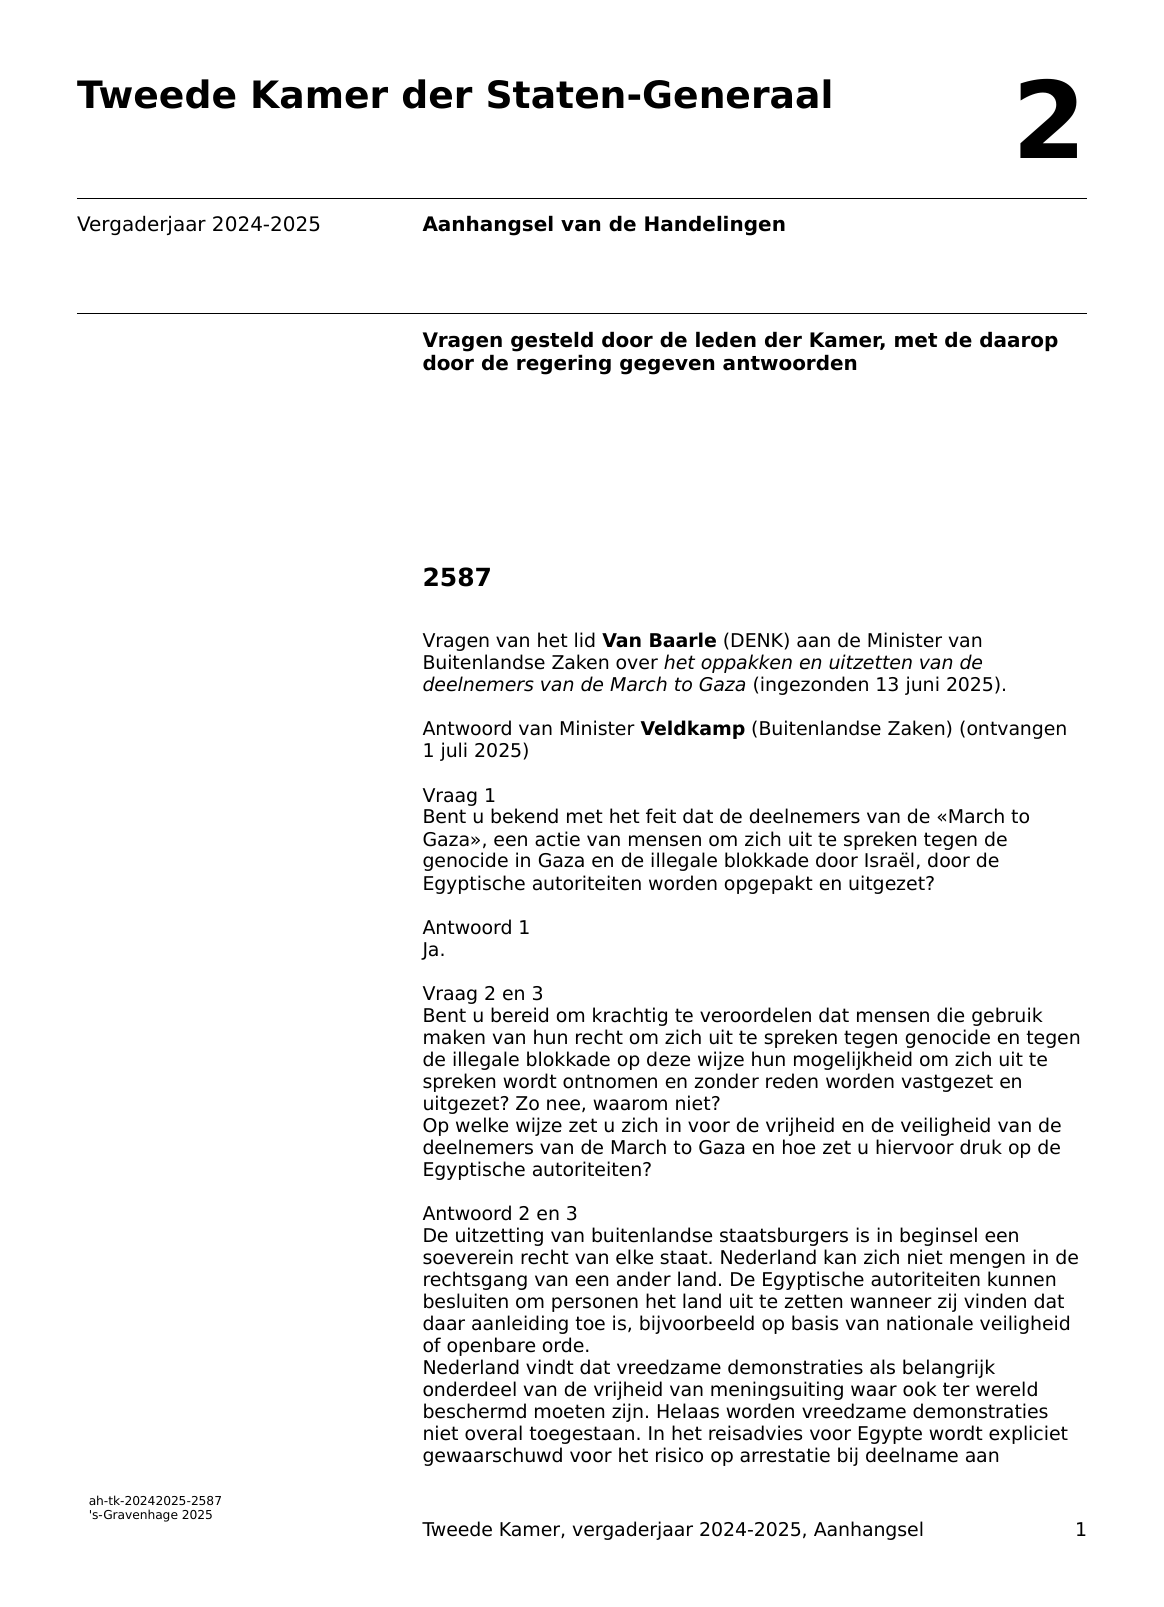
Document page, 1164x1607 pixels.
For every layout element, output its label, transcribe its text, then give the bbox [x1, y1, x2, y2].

table_cell [77, 314, 422, 375]
text Antwoord 1 [422, 917, 1087, 938]
text Nederland vindt dat vreedzame demonstraties als belangrijk onderdeel van de vrijheid van meningsuiting waar ook ter wereld beschermd moeten zijn. Helaas worden vreedzame demonstraties niet overal toegestaan. In het reisadvies voor Egypte wordt expliciet gewaarschuwd voor het risico op arrestatie bij deelname aan [422, 1357, 1087, 1466]
text Vragen van het lid Van Baarle (DENK) aan de Minister van Buitenlandse Zaken over het oppakken en uitzetten van de deelnemers van de March to Gaza (ingezonden 13 juni 2025). [422, 630, 1087, 696]
text De uitzetting van buitenlandse staatsburgers is in beginsel een soeverein recht van elke staat. Nederland kan zich niet mengen in de rechtsgang van een ander land. De Egyptische autoriteiten kunnen besluiten om personen het land uit te zetten wanneer zij vinden dat daar aanleiding toe is, bijvoorbeeld op basis van nationale veiligheid of openbare orde. [422, 1225, 1087, 1357]
text ah-tk-20242025-2587 [88, 1494, 323, 1508]
text Ja. [422, 938, 1087, 961]
text 2587 [422, 563, 1087, 592]
text 's-Gravenhage 2025 [88, 1508, 323, 1522]
table_cell Aanhangsel van de Handelingen [422, 199, 1087, 313]
table_header Tweede Kamer der Staten-Generaal [77, 59, 886, 198]
text Bent u bekend met het feit dat de deelnemers van de «March to Gaza», een actie van mensen om zich uit te spreken tegen de genocide in Gaza en de illegale blokkade door Israël, door de Egyptische autoriteiten worden opgepakt en uitgezet? [422, 806, 1087, 894]
text Vraag 1 [422, 784, 1087, 806]
text Vraag 2 en 3 [422, 983, 1087, 1005]
text Bent u bereid om krachtig te veroordelen dat mensen die gebruik maken van hun recht om zich uit te spreken tegen genocide en tegen de illegale blokkade op deze wijze hun mogelijkheid om zich uit te spreken wordt ontnomen en zonder reden worden vastgezet en uitgezet? Zo nee, waarom niet? [422, 1005, 1087, 1114]
table_cell Vergaderjaar 2024-2025 [77, 199, 422, 313]
table_header 2 [886, 59, 1087, 198]
text Antwoord van Minister Veldkamp (Buitenlandse Zaken) (ontvangen 1 juli 2025) [422, 718, 1087, 762]
text Antwoord 2 en 3 [422, 1203, 1087, 1225]
text Op welke wijze zet u zich in voor de vrijheid en de veiligheid van de deelnemers van de March to Gaza en hoe zet u hiervoor druk op de Egyptische autoriteiten? [422, 1114, 1087, 1181]
table_cell Vragen gesteld door de leden der Kamer, met de daarop door de regering gegeven antwoorden [422, 314, 1087, 375]
